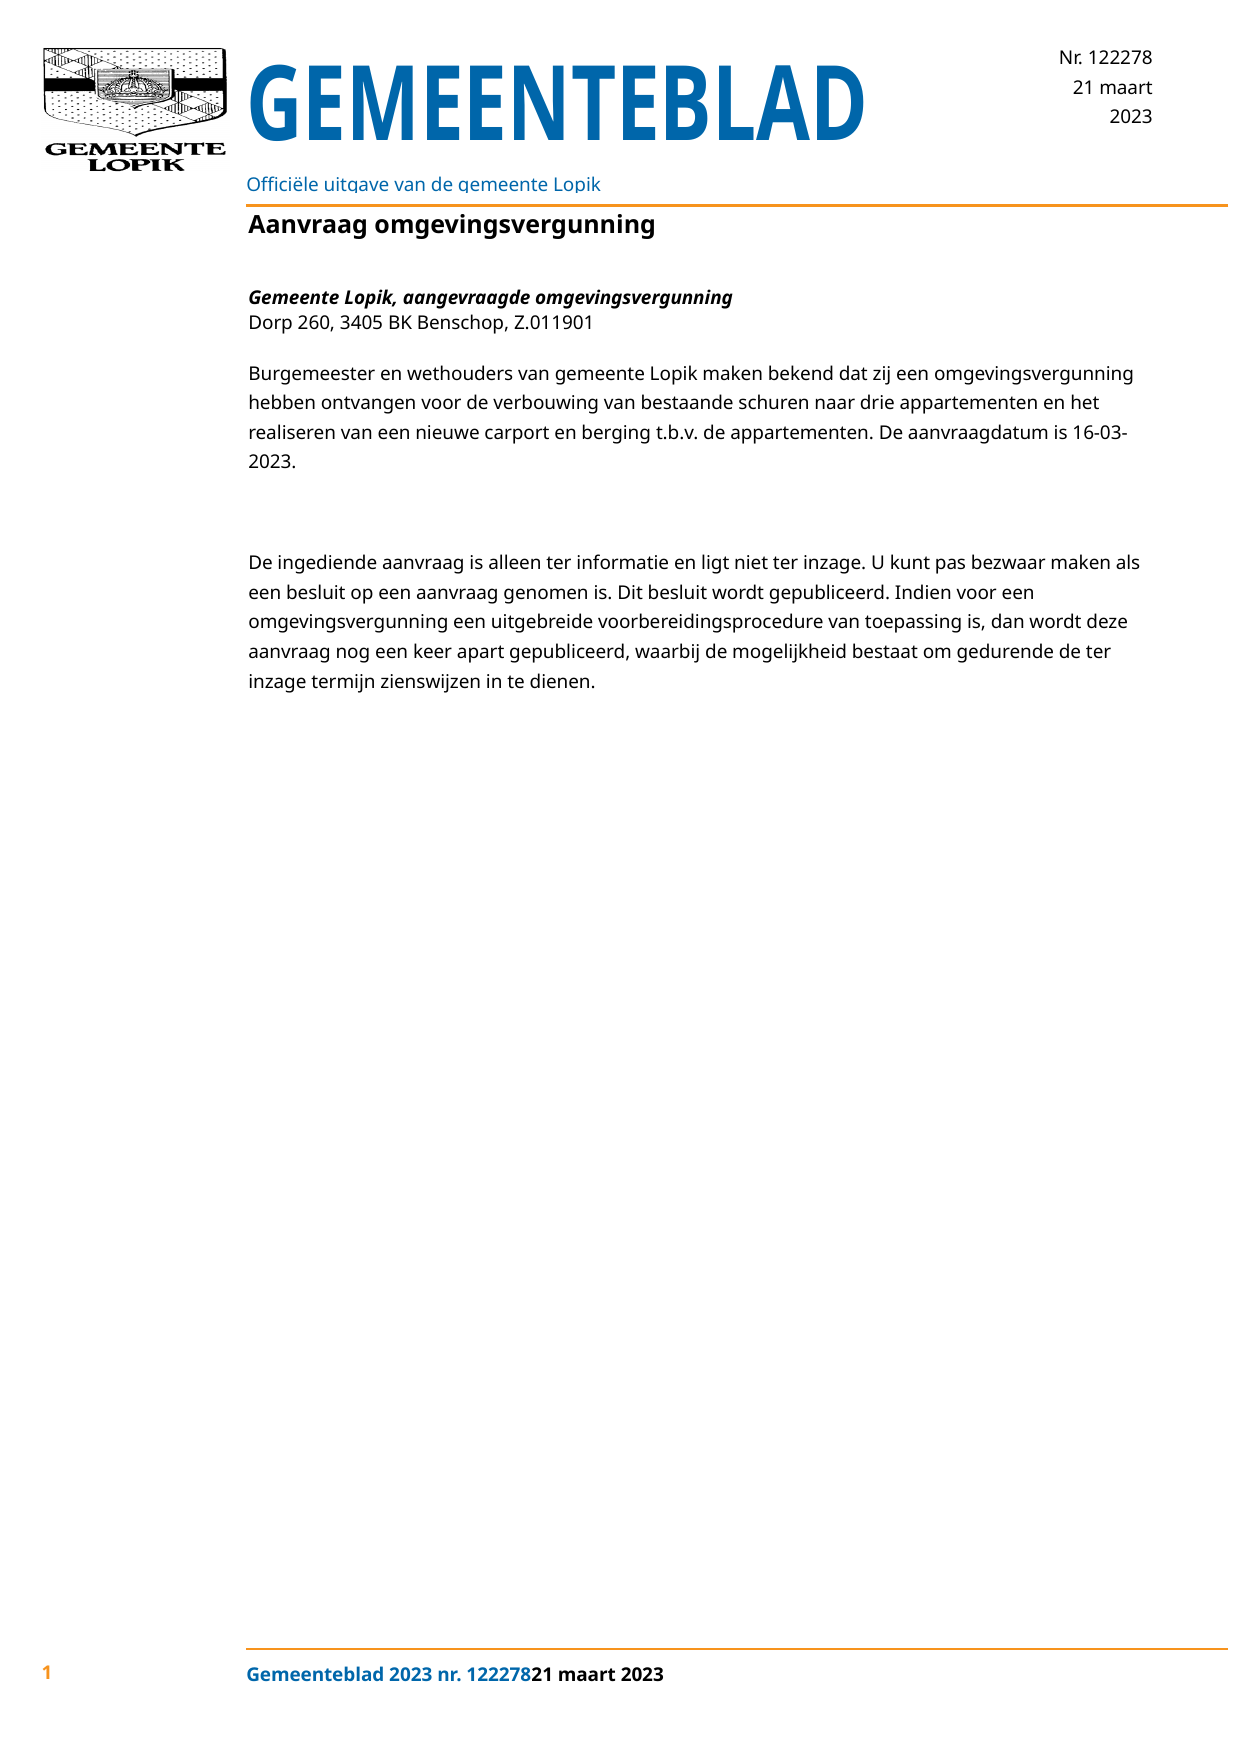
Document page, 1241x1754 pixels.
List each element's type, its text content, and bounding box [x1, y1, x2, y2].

picture [41, 47, 231, 172]
text Aanvraag omgevingsvergunning [248, 207, 1152, 241]
text De ingediende aanvraag is alleen ter informatie en ligt niet ter inzage. U kunt pas bezwaar maken als een besluit op een aanvraag genomen is. Dit besluit wordt gepubliceerd. Indien voor een omgevingsvergunning een uitgebreide voorbereidingsprocedure van toepassing is, dan wordt deze aanvraag nog een keer apart gepubliceerd, waarbij de mogelijkheid bestaat om gedurende de ter inzage termijn zienswijzen in te dienen. [248, 549, 1152, 694]
text Dorp 260, 3405 BK Benschop, Z.011901 [248, 309, 1152, 335]
text Burgemeester en wethouders van gemeente Lopik maken bekend dat zij een omgevingsvergunning hebben ontvangen voor de verbouwing van bestaande schuren naar drie appartementen en het realiseren van een nieuwe carport en berging t.b.v. de appartementen. De aanvraagdatum is 16-03-2023. [248, 360, 1152, 474]
text Gemeente Lopik, aangevraagde omgevingsvergunning [248, 284, 1152, 309]
